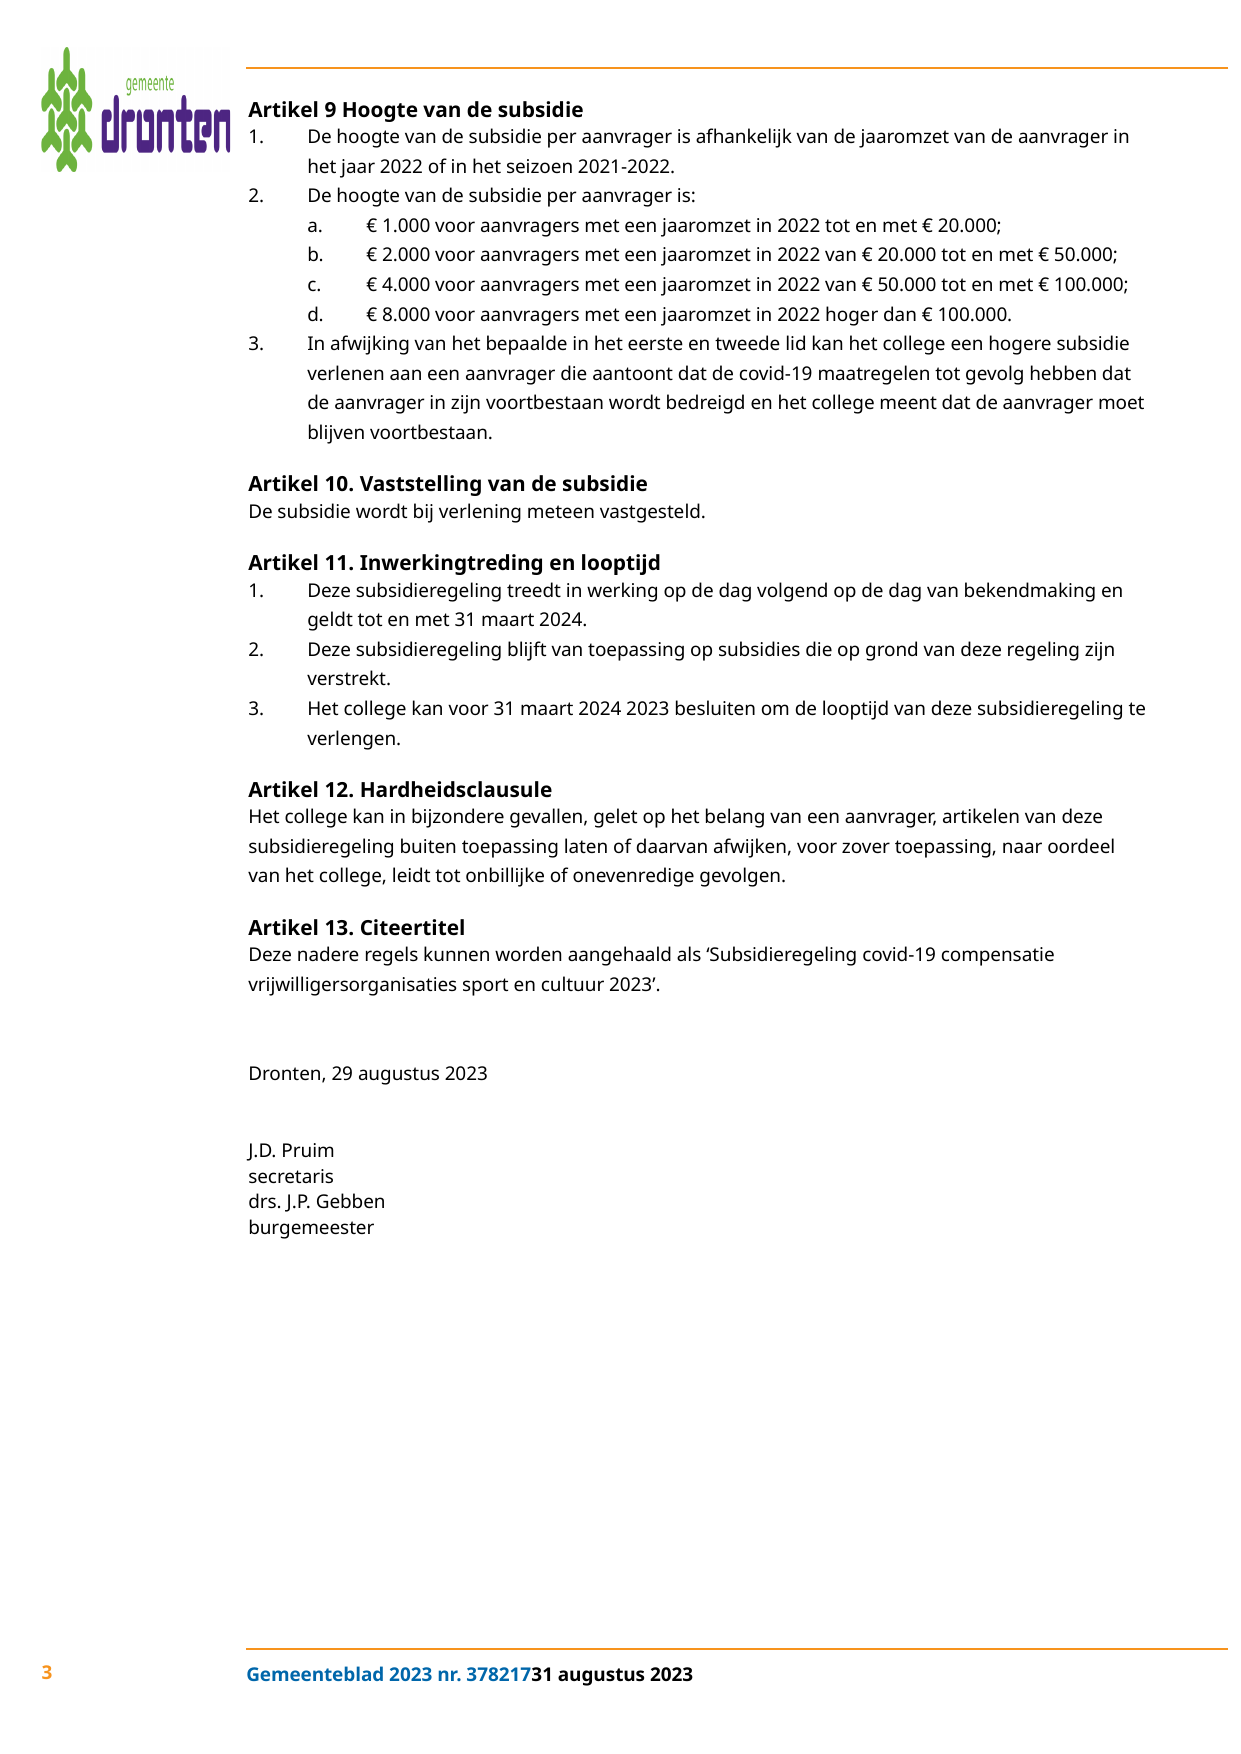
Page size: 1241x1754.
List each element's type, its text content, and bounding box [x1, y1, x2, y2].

text J.D. Pruim [248, 1137, 1152, 1163]
text secretaris [248, 1163, 1152, 1188]
list Deze subsidieregeling treedt in werking op de dag volgend op de dag van bekendmaking en geldt tot en met 31 maart 2024. [248, 577, 1152, 632]
list € 4.000 voor aanvragers met een jaaromzet in 2022 van € 50.000 tot en met € 100.000; [307, 271, 1152, 297]
list In afwijking van het bepaalde in het eerste en tweede lid kan het college een hogere subsidie verlenen aan een aanvrager die aantoont dat de covid-19 maatregelen tot gevolg hebben dat de aanvrager in zijn voortbestaan wordt bedreigd en het college meent dat de aanvrager moet blijven voortbestaan. [248, 330, 1152, 445]
text Het college kan in bijzondere gevallen, gelet op het belang van een aanvrager, artikelen van deze subsidieregeling buiten toepassing laten of daarvan afwijken, voor zover toepassing, naar oordeel van het college, leidt tot onbillijke of onevenredige gevolgen. [248, 803, 1152, 888]
text Artikel 11. Inwerkingtreding en looptijd [248, 548, 1152, 577]
text Artikel 10. Vaststelling van de subsidie [248, 469, 1152, 498]
text Artikel 13. Citeertitel [248, 913, 1152, 942]
list De hoogte van de subsidie per aanvrager is afhankelijk van de jaaromzet van de aanvrager in het jaar 2022 of in het seizoen 2021-2022. [248, 123, 1152, 178]
text Artikel 9 Hoogte van de subsidie [248, 95, 1152, 123]
text Deze nadere regels kunnen worden aangehaald als ‘Subsidieregeling covid-19 compensatie vrijwilligersorganisaties sport en cultuur 2023’. [248, 942, 1152, 997]
list De hoogte van de subsidie per aanvrager is: [248, 182, 1152, 208]
list € 2.000 voor aanvragers met een jaaromzet in 2022 van € 20.000 tot en met € 50.000; [307, 242, 1152, 267]
text burgemeester [248, 1214, 1152, 1240]
text Dronten, 29 augustus 2023 [248, 1060, 1152, 1086]
list € 8.000 voor aanvragers met een jaaromzet in 2022 hoger dan € 100.000. [307, 301, 1152, 326]
text De subsidie wordt bij verlening meteen vastgesteld. [248, 498, 1152, 524]
list Deze subsidieregeling blijft van toepassing op subsidies die op grond van deze regeling zijn verstrekt. [248, 636, 1152, 691]
list € 1.000 voor aanvragers met een jaaromzet in 2022 tot en met € 20.000; [307, 212, 1152, 238]
text drs. J.P. Gebben [248, 1188, 1152, 1214]
list Het college kan voor 31 maart 2024 2023 besluiten om de looptijd van deze subsidieregeling te verlengen. [248, 695, 1152, 750]
text Artikel 12. Hardheidsclausule [248, 775, 1152, 803]
picture [41, 47, 231, 172]
